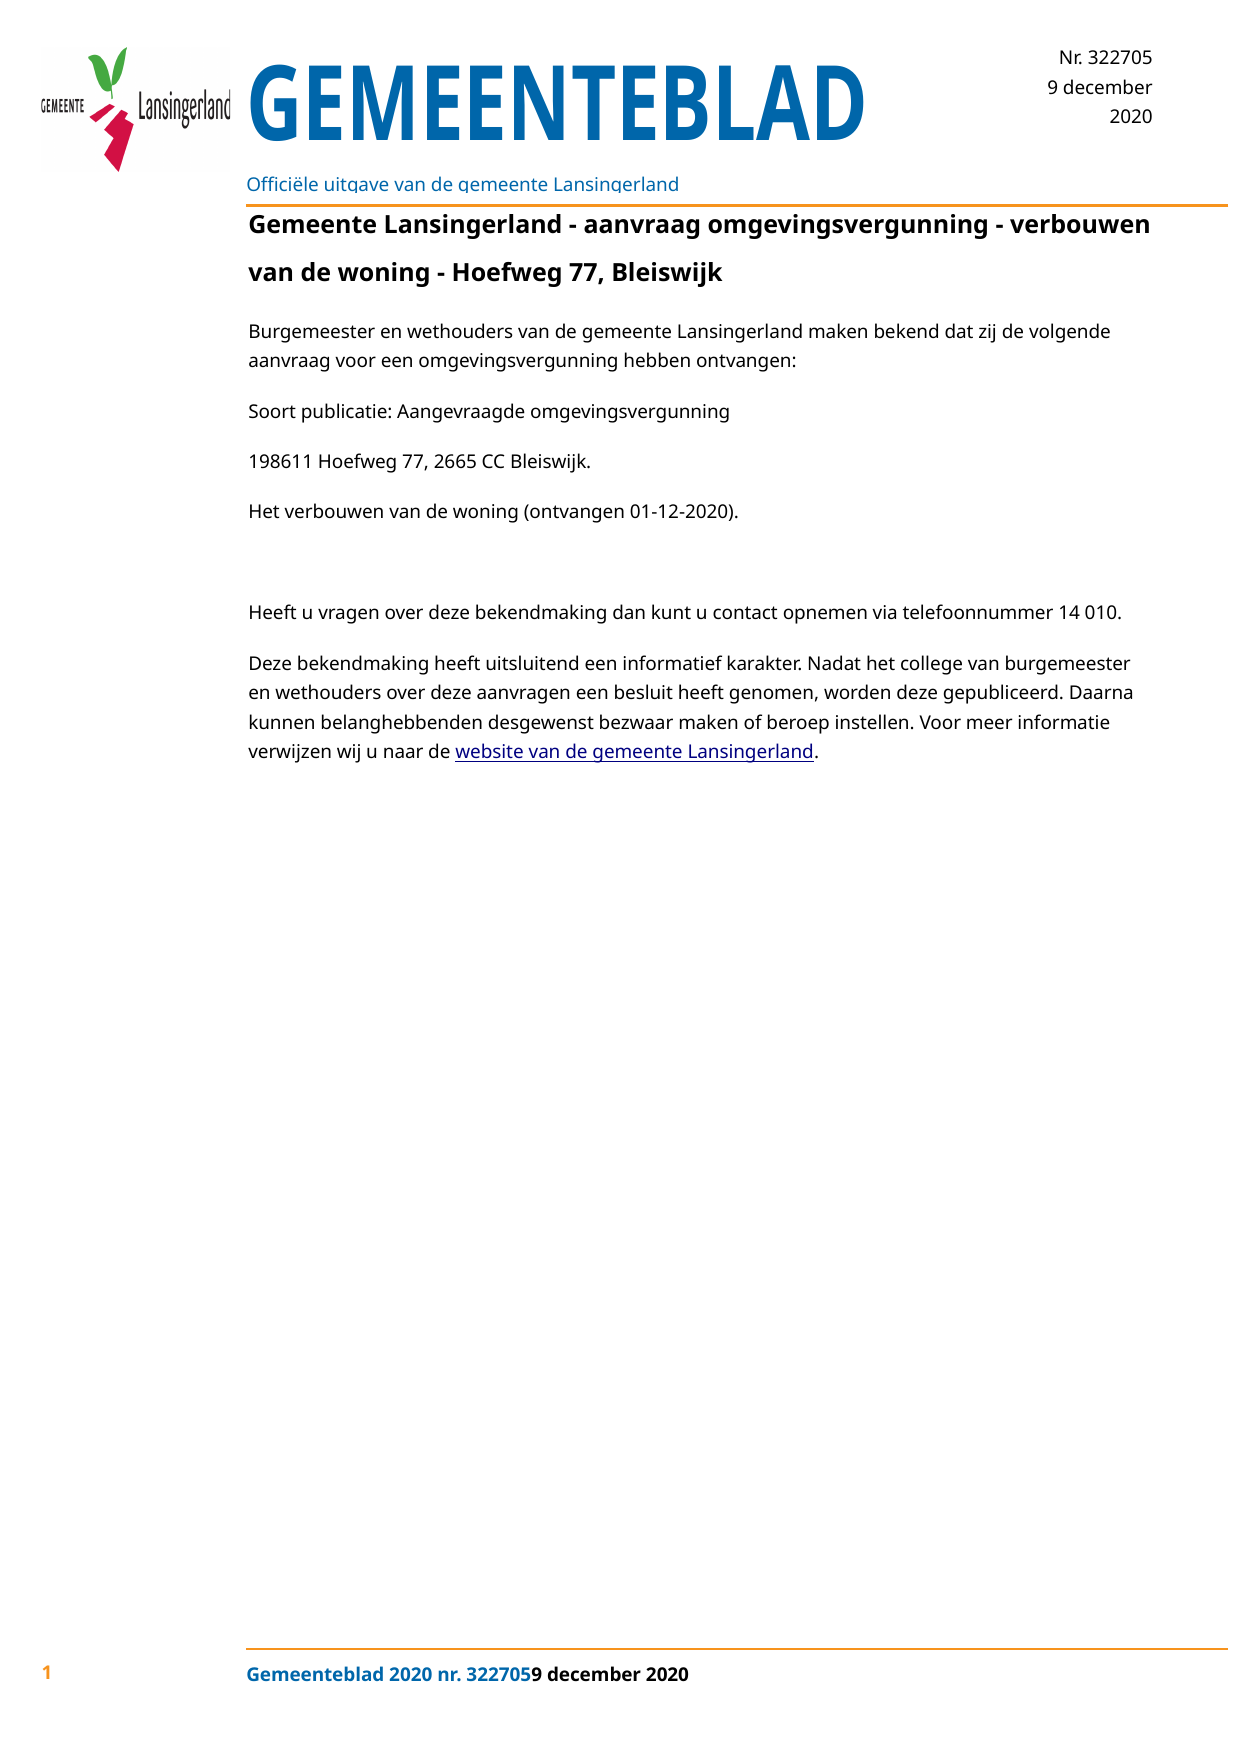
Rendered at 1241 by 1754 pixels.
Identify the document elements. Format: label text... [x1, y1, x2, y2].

text Heeft u vragen over deze bekendmaking dan kunt u contact opnemen via telefoonnummer 14 010. [248, 599, 1152, 625]
text Soort publicatie: Aangevraagde omgevingsvergunning [248, 398, 1152, 424]
text Gemeente Lansingerland - aanvraag omgevingsvergunning - verbouwen van de woning - Hoefweg 77, Bleiswijk [248, 207, 1152, 288]
text Het verbouwen van de woning (ontvangen 01-12-2020). [248, 499, 1152, 524]
text Burgemeester en wethouders van de gemeente Lansingerland maken bekend dat zij de volgende aanvraag voor een omgevingsvergunning hebben ontvangen: [248, 318, 1152, 373]
text 198611 Hoefweg 77, 2665 CC Bleiswijk. [248, 448, 1152, 474]
text Deze bekendmaking heeft uitsluitend een informatief karakter. Nadat het college van burgemeester en wethouders over deze aanvragen een besluit heeft genomen, worden deze gepubliceerd. Daarna kunnen belanghebbenden desgewenst bezwaar maken of beroep instellen. Voor meer informatie verwijzen wij u naar de website van de gemeente Lansingerland. [248, 650, 1152, 764]
picture [41, 47, 231, 172]
